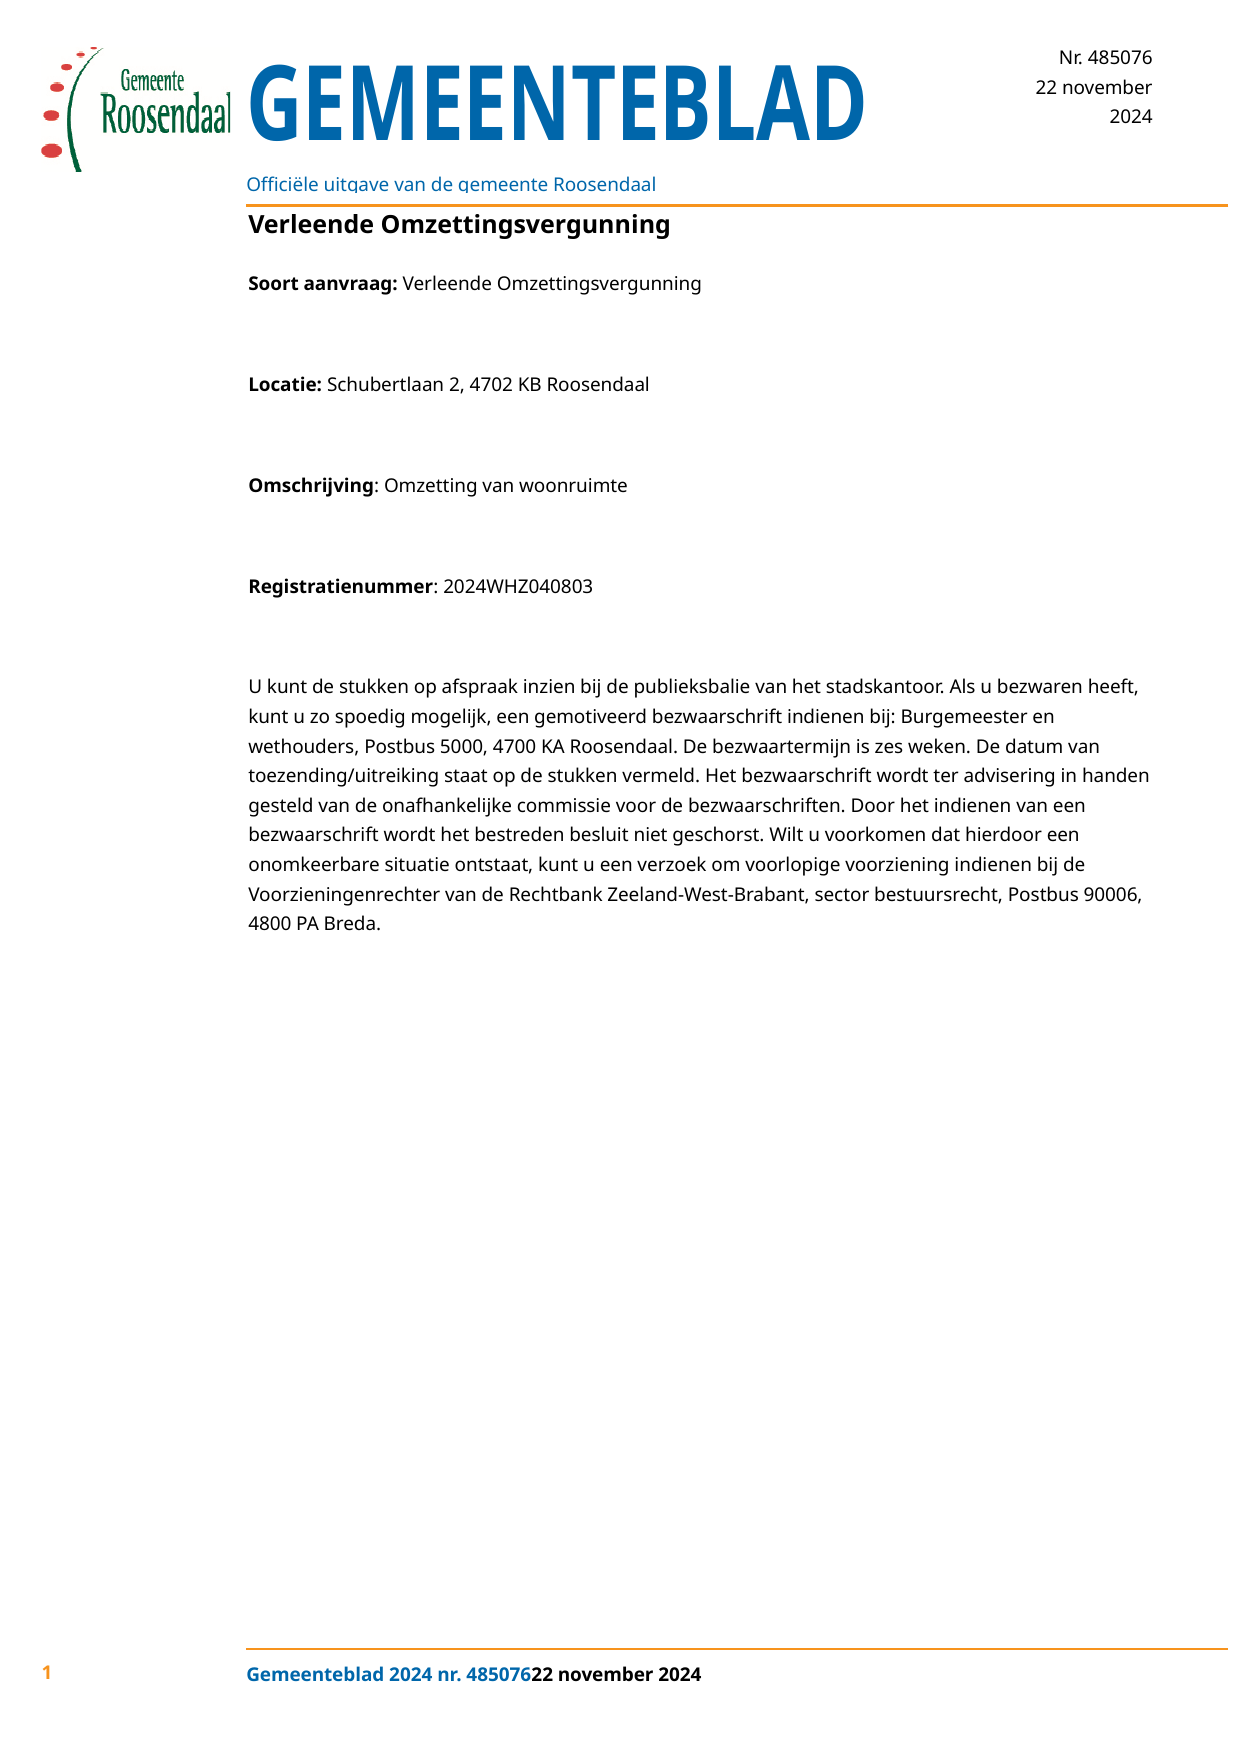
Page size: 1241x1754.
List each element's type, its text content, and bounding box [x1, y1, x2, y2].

text Registratienummer: 2024WHZ040803 [248, 573, 1152, 598]
text Soort aanvraag: Verleende Omzettingsvergunning [248, 270, 1152, 296]
picture [41, 47, 231, 172]
text Verleende Omzettingsvergunning [248, 207, 1152, 241]
text Omschrijving: Omzetting van woonruimte [248, 472, 1152, 498]
text U kunt de stukken op afspraak inzien bij de publieksbalie van het stadskantoor. Als u bezwaren heeft, kunt u zo spoedig mogelijk, een gemotiveerd bezwaarschrift indienen bij: Burgemeester en wethouders, Postbus 5000, 4700 KA Roosendaal. De bezwaartermijn is zes weken. De datum van toezending/uitreiking staat op de stukken vermeld. Het bezwaarschrift wordt ter advisering in handen gesteld van de onafhankelijke commissie voor de bezwaarschriften. Door het indienen van een bezwaarschrift wordt het bestreden besluit niet geschorst. Wilt u voorkomen dat hierdoor een onomkeerbare situatie ontstaat, kunt u een verzoek om voorlopige voorziening indienen bij de Voorzieningenrechter van de Rechtbank Zeeland-West-Brabant, sector bestuursrecht, Postbus 90006, 4800 PA Breda. [248, 674, 1152, 936]
text Locatie: Schubertlaan 2, 4702 KB Roosendaal [248, 371, 1152, 397]
